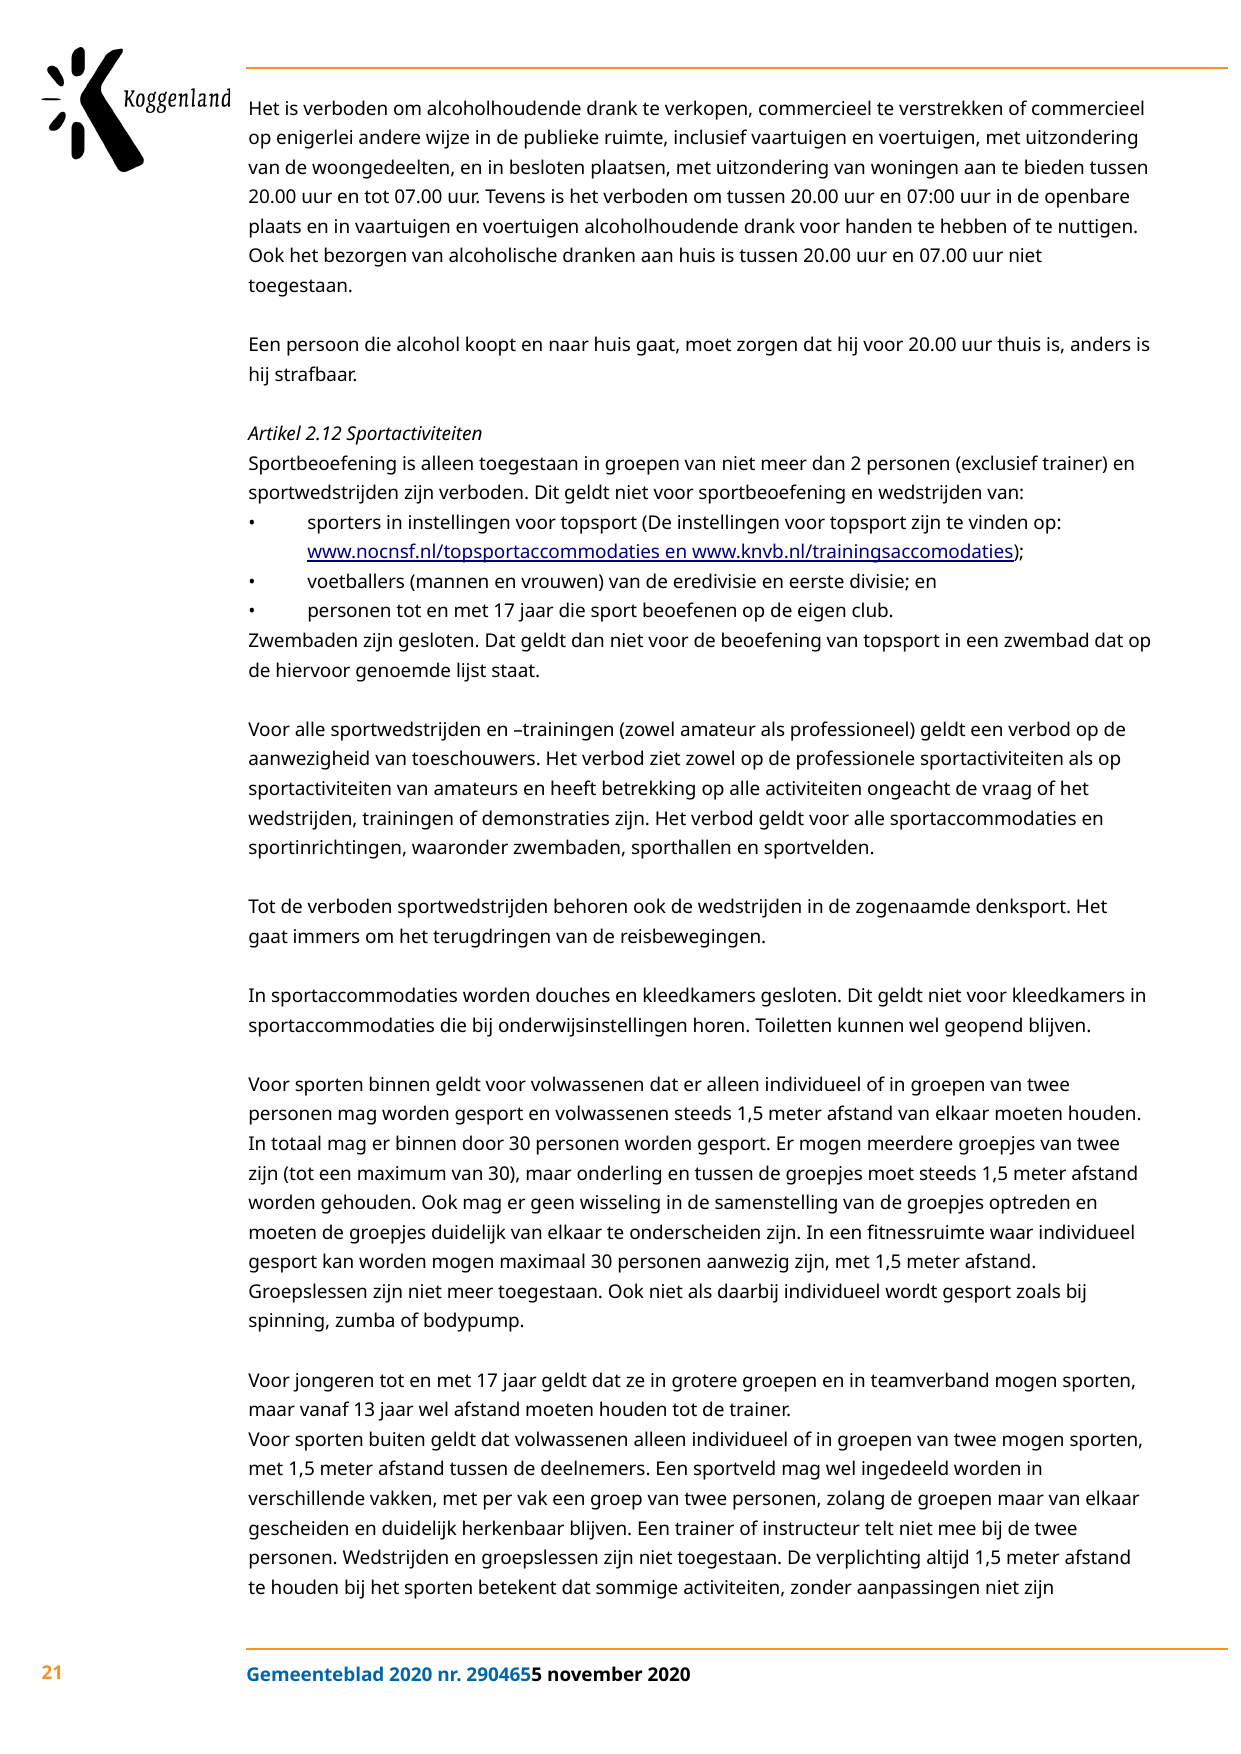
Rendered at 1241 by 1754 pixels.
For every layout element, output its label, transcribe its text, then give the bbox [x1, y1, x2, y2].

text Voor sporten buiten geldt dat volwassenen alleen individueel of in groepen van twee mogen sporten, met 1,5 meter afstand tussen de deelnemers. Een sportveld mag wel ingedeeld worden in verschillende vakken, met per vak een groep van twee personen, zolang de groepen maar van elkaar gescheiden en duidelijk herkenbaar blijven. Een trainer of instructeur telt niet mee bij de twee personen. Wedstrijden en groepslessen zijn niet toegestaan. De verplichting altijd 1,5 meter afstand te houden bij het sporten betekent dat sommige activiteiten, zonder aanpassingen niet zijn [248, 1426, 1152, 1600]
text Artikel 2.12 Sportactiviteiten [248, 420, 1152, 446]
text In sportaccommodaties worden douches en kleedkamers gesloten. Dit geldt niet voor kleedkamers in sportaccommodaties die bij onderwijsinstellingen horen. Toiletten kunnen wel geopend blijven. [248, 982, 1152, 1038]
text Het is verboden om alcoholhoudende drank te verkopen, commercieel te verstrekken of commercieel op enigerlei andere wijze in de publieke ruimte, inclusief vaartuigen en voertuigen, met uitzondering van de woongedeelten, en in besloten plaatsen, met uitzondering van woningen aan te bieden tussen 20.00 uur en tot 07.00 uur. Tevens is het verboden om tussen 20.00 uur en 07:00 uur in de openbare plaats en in vaartuigen en voertuigen alcoholhoudende drank voor handen te hebben of te nuttigen. Ook het bezorgen van alcoholische dranken aan huis is tussen 20.00 uur en 07.00 uur niet toegestaan. [248, 95, 1152, 298]
text Tot de verboden sportwedstrijden behoren ook de wedstrijden in de zogenaamde denksport. Het gaat immers om het terugdringen van de reisbewegingen. [248, 893, 1152, 949]
text Een persoon die alcohol koopt en naar huis gaat, moet zorgen dat hij voor 20.00 uur thuis is, anders is hij strafbaar. [248, 331, 1152, 387]
text Voor alle sportwedstrijden en –trainingen (zowel amateur als professioneel) geldt een verbod op de aanwezigheid van toeschouwers. Het verbod ziet zowel op de professionele sportactiviteiten als op sportactiviteiten van amateurs en heeft betrekking op alle activiteiten ongeacht de vraag of het wedstrijden, trainingen of demonstraties zijn. Het verbod geldt voor alle sportaccommodaties en sportinrichtingen, waaronder zwembaden, sporthallen en sportvelden. [248, 716, 1152, 860]
picture [41, 47, 231, 172]
text Sportbeoefening is alleen toegestaan in groepen van niet meer dan 2 personen (exclusief trainer) en sportwedstrijden zijn verboden. Dit geldt niet voor sportbeoefening en wedstrijden van: [248, 450, 1152, 505]
list personen tot en met 17 jaar die sport beoefenen op de eigen club. [248, 598, 1152, 623]
list sporters in instellingen voor topsport (De instellingen voor topsport zijn te vinden op: www.nocnsf.nl/topsportaccommodaties en www.knvb.nl/trainingsaccomodaties); [248, 509, 1152, 564]
text Voor sporten binnen geldt voor volwassenen dat er alleen individueel of in groepen van twee personen mag worden gesport en volwassenen steeds 1,5 meter afstand van elkaar moeten houden. In totaal mag er binnen door 30 personen worden gesport. Er mogen meerdere groepjes van twee zijn (tot een maximum van 30), maar onderling en tussen de groepjes moet steeds 1,5 meter afstand worden gehouden. Ook mag er geen wisseling in de samenstelling van de groepjes optreden en moeten de groepjes duidelijk van elkaar te onderscheiden zijn. In een fitnessruimte waar individueel gesport kan worden mogen maximaal 30 personen aanwezig zijn, met 1,5 meter afstand. Groepslessen zijn niet meer toegestaan. Ook niet als daarbij individueel wordt gesport zoals bij spinning, zumba of bodypump. [248, 1071, 1152, 1333]
list voetballers (mannen en vrouwen) van de eredivisie en eerste divisie; en [248, 568, 1152, 594]
text Voor jongeren tot en met 17 jaar geldt dat ze in grotere groepen en in teamverband mogen sporten, maar vanaf 13 jaar wel afstand moeten houden tot de trainer. [248, 1367, 1152, 1422]
text Zwembaden zijn gesloten. Dat geldt dan niet voor de beoefening van topsport in een zwembad dat op de hiervoor genoemde lijst staat. [248, 627, 1152, 683]
